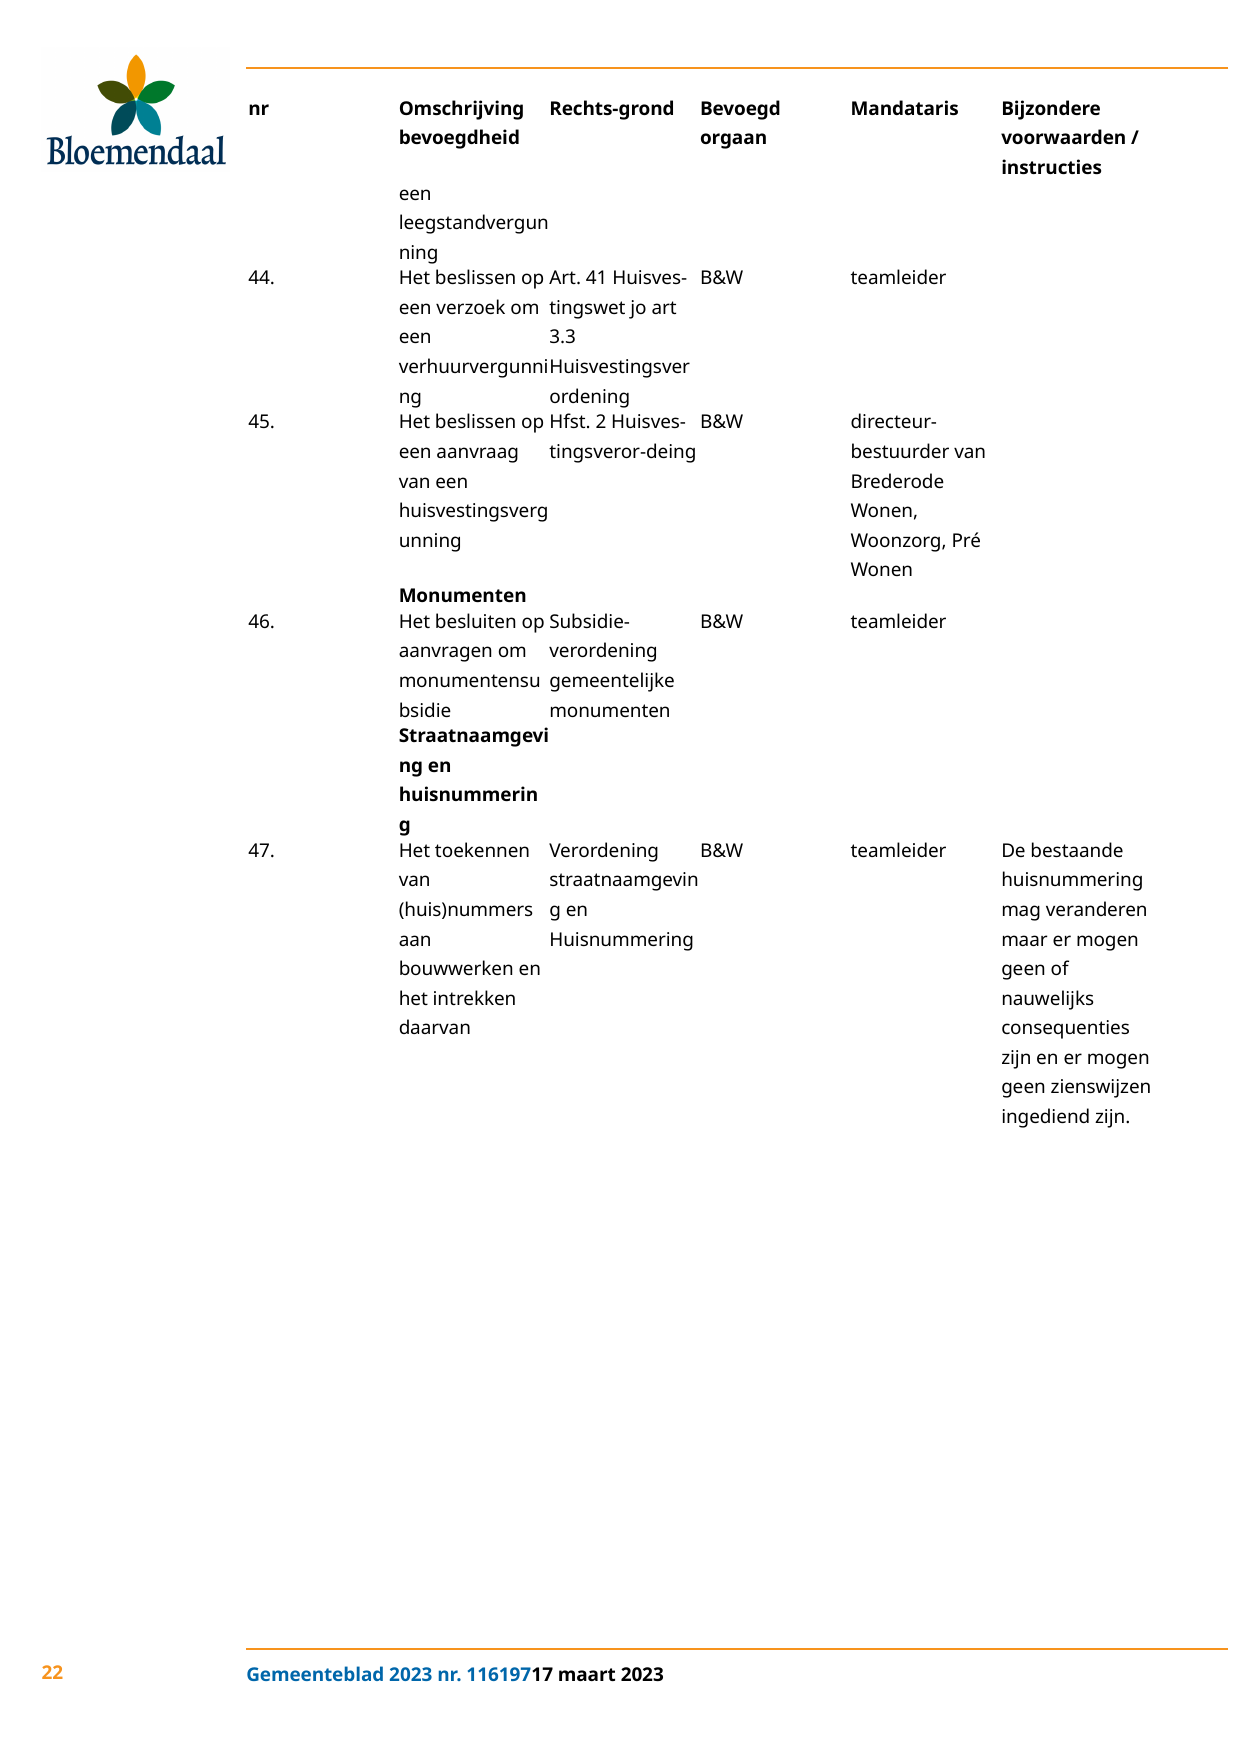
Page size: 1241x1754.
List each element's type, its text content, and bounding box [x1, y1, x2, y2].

table_header Mandataris [850, 95, 1001, 180]
table_header nr [248, 95, 398, 180]
table_cell [1001, 608, 1152, 722]
table_cell [248, 180, 398, 264]
table_cell [700, 582, 850, 608]
table_cell [248, 265, 398, 409]
table_cell Het beslissen op een aanvraag van een huisvestingsvergunning [399, 409, 549, 582]
table_cell B&W [700, 265, 850, 409]
picture [41, 47, 231, 172]
table_cell Het beslissen op een verzoek om een verhuurvergunning [399, 265, 549, 409]
table_cell [1001, 409, 1152, 582]
table_cell teamleider [850, 608, 1001, 722]
table_cell Subsidie-verordening gemeentelijke monumenten [549, 608, 700, 722]
table_cell [549, 723, 700, 837]
table_cell [700, 723, 850, 837]
table_header Omschrijving bevoegdheid [399, 95, 549, 180]
table_header Rechts-grond [549, 95, 700, 180]
table_cell [850, 582, 1001, 608]
table_cell Het toekennen van (huis)nummers aan bouwwerken en het intrekken daarvan [399, 837, 549, 1129]
table_cell Hfst. 2 Huisves-tingsveror-deing [549, 409, 700, 582]
table_cell directeur-bestuurder van Brederode Wonen, Woonzorg, Pré Wonen [850, 409, 1001, 582]
table_cell [248, 409, 398, 582]
table_cell teamleider [850, 837, 1001, 1129]
table_cell B&W [700, 409, 850, 582]
table_cell [850, 180, 1001, 264]
table_cell een leegstandvergunning [399, 180, 549, 264]
table_cell [1001, 265, 1152, 409]
table_cell [248, 582, 398, 608]
table_cell [248, 608, 398, 722]
table_cell De bestaande huisnummering mag veranderen maar er mogen geen of nauwelijks consequenties zijn en er mogen geen zienswijzen ingediend zijn. [1001, 837, 1152, 1129]
table_cell Het besluiten op aanvragen om monumentensubsidie [399, 608, 549, 722]
table_cell [549, 180, 700, 264]
table_cell Monumenten [399, 582, 549, 608]
table_cell [700, 180, 850, 264]
table_cell Straatnaamgeving en huisnummering [399, 723, 549, 837]
table_cell [248, 837, 398, 1129]
table_cell B&W [700, 837, 850, 1129]
table_cell Art. 41 Huisves-tingswet jo art 3.3 Huisvestingsverordening [549, 265, 700, 409]
table_cell [1001, 582, 1152, 608]
table_cell [1001, 180, 1152, 264]
table_cell [850, 723, 1001, 837]
table_cell [549, 582, 700, 608]
table_cell [1001, 723, 1152, 837]
table_cell Verordening straatnaamgeving en Huisnummering [549, 837, 700, 1129]
table_header Bijzondere voorwaarden / instructies [1001, 95, 1152, 180]
table_cell B&W [700, 608, 850, 722]
table_header Bevoegd orgaan [700, 95, 850, 180]
table_cell [248, 723, 398, 837]
table_cell teamleider [850, 265, 1001, 409]
